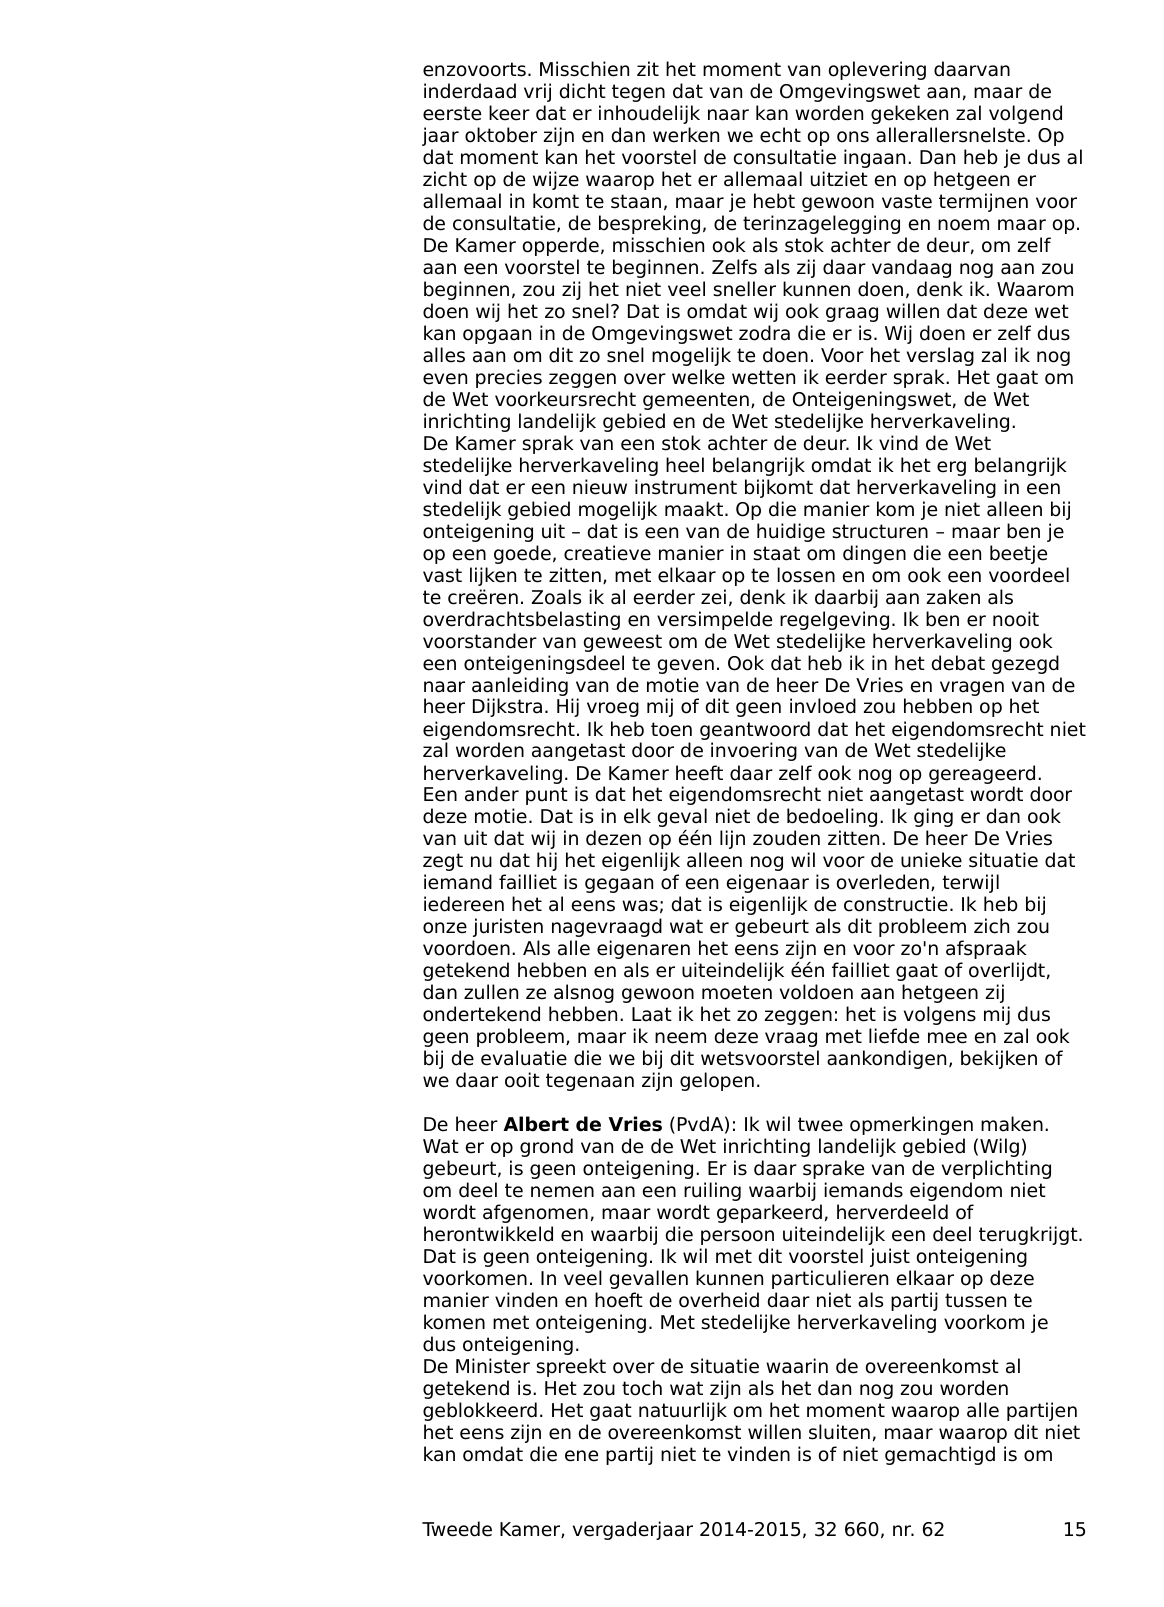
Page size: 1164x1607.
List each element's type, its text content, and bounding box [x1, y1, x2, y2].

text Een ander punt is dat het eigendomsrecht niet aangetast wordt door deze motie. Dat is in elk geval niet de bedoeling. Ik ging er dan ook van uit dat wij in dezen op één lijn zouden zitten. De heer De Vries zegt nu dat hij het eigenlijk alleen nog wil voor de unieke situatie dat iemand failliet is gegaan of een eigenaar is overleden, terwijl iedereen het al eens was; dat is eigenlijk de constructie. Ik heb bij onze juristen nagevraagd wat er gebeurt als dit probleem zich zou voordoen. Als alle eigenaren het eens zijn en voor zo'n afspraak getekend hebben en als er uiteindelijk één failliet gaat of overlijdt, dan zullen ze alsnog gewoon moeten voldoen aan hetgeen zij ondertekend hebben. Laat ik het zo zeggen: het is volgens mij dus geen probleem, maar ik neem deze vraag met liefde mee en zal ook bij de evaluatie die we bij dit wetsvoorstel aankondigen, bekijken of we daar ooit tegenaan zijn gelopen. [422, 784, 1087, 1092]
text enzovoorts. Misschien zit het moment van oplevering daarvan inderdaad vrij dicht tegen dat van de Omgevingswet aan, maar de eerste keer dat er inhoudelijk naar kan worden gekeken zal volgend jaar oktober zijn en dan werken we echt op ons allerallersnelste. Op dat moment kan het voorstel de consultatie ingaan. Dan heb je dus al zicht op de wijze waarop het er allemaal uitziet en op hetgeen er allemaal in komt te staan, maar je hebt gewoon vaste termijnen voor de consultatie, de bespreking, de terinzagelegging en noem maar op. De Kamer opperde, misschien ook als stok achter de deur, om zelf aan een voorstel te beginnen. Zelfs als zij daar vandaag nog aan zou beginnen, zou zij het niet veel sneller kunnen doen, denk ik. Waarom doen wij het zo snel? Dat is omdat wij ook graag willen dat deze wet kan opgaan in de Omgevingswet zodra die er is. Wij doen er zelf dus alles aan om dit zo snel mogelijk te doen. Voor het verslag zal ik nog even precies zeggen over welke wetten ik eerder sprak. Het gaat om de Wet voorkeursrecht gemeenten, de Onteigeningswet, de Wet inrichting landelijk gebied en de Wet stedelijke herverkaveling. [422, 59, 1087, 433]
text De heer Albert de Vries (PvdA): Ik wil twee opmerkingen maken. Wat er op grond van de de Wet inrichting landelijk gebied (Wilg) gebeurt, is geen onteigening. Er is daar sprake van de verplichting om deel te nemen aan een ruiling waarbij iemands eigendom niet wordt afgenomen, maar wordt geparkeerd, herverdeeld of herontwikkeld en waarbij die persoon uiteindelijk een deel terugkrijgt. Dat is geen onteigening. Ik wil met dit voorstel juist onteigening voorkomen. In veel gevallen kunnen particulieren elkaar op deze manier vinden en hoeft de overheid daar niet als partij tussen te komen met onteigening. Met stedelijke herverkaveling voorkom je dus onteigening. [422, 1114, 1087, 1356]
text De Minister spreekt over de situatie waarin de overeenkomst al getekend is. Het zou toch wat zijn als het dan nog zou worden geblokkeerd. Het gaat natuurlijk om het moment waarop alle partijen het eens zijn en de overeenkomst willen sluiten, maar waarop dit niet kan omdat die ene partij niet te vinden is of niet gemachtigd is om [422, 1356, 1087, 1466]
text De Kamer sprak van een stok achter de deur. Ik vind de Wet stedelijke herverkaveling heel belangrijk omdat ik het erg belangrijk vind dat er een nieuw instrument bijkomt dat herverkaveling in een stedelijk gebied mogelijk maakt. Op die manier kom je niet alleen bij onteigening uit – dat is een van de huidige structuren – maar ben je op een goede, creatieve manier in staat om dingen die een beetje vast lijken te zitten, met elkaar op te lossen en om ook een voordeel te creëren. Zoals ik al eerder zei, denk ik daarbij aan zaken als overdrachtsbelasting en versimpelde regelgeving. Ik ben er nooit voorstander van geweest om de Wet stedelijke herverkaveling ook een onteigeningsdeel te geven. Ook dat heb ik in het debat gezegd naar aanleiding van de motie van de heer De Vries en vragen van de heer Dijkstra. Hij vroeg mij of dit geen invloed zou hebben op het eigendomsrecht. Ik heb toen geantwoord dat het eigendomsrecht niet zal worden aangetast door de invoering van de Wet stedelijke herverkaveling. De Kamer heeft daar zelf ook nog op gereageerd. [422, 433, 1087, 784]
